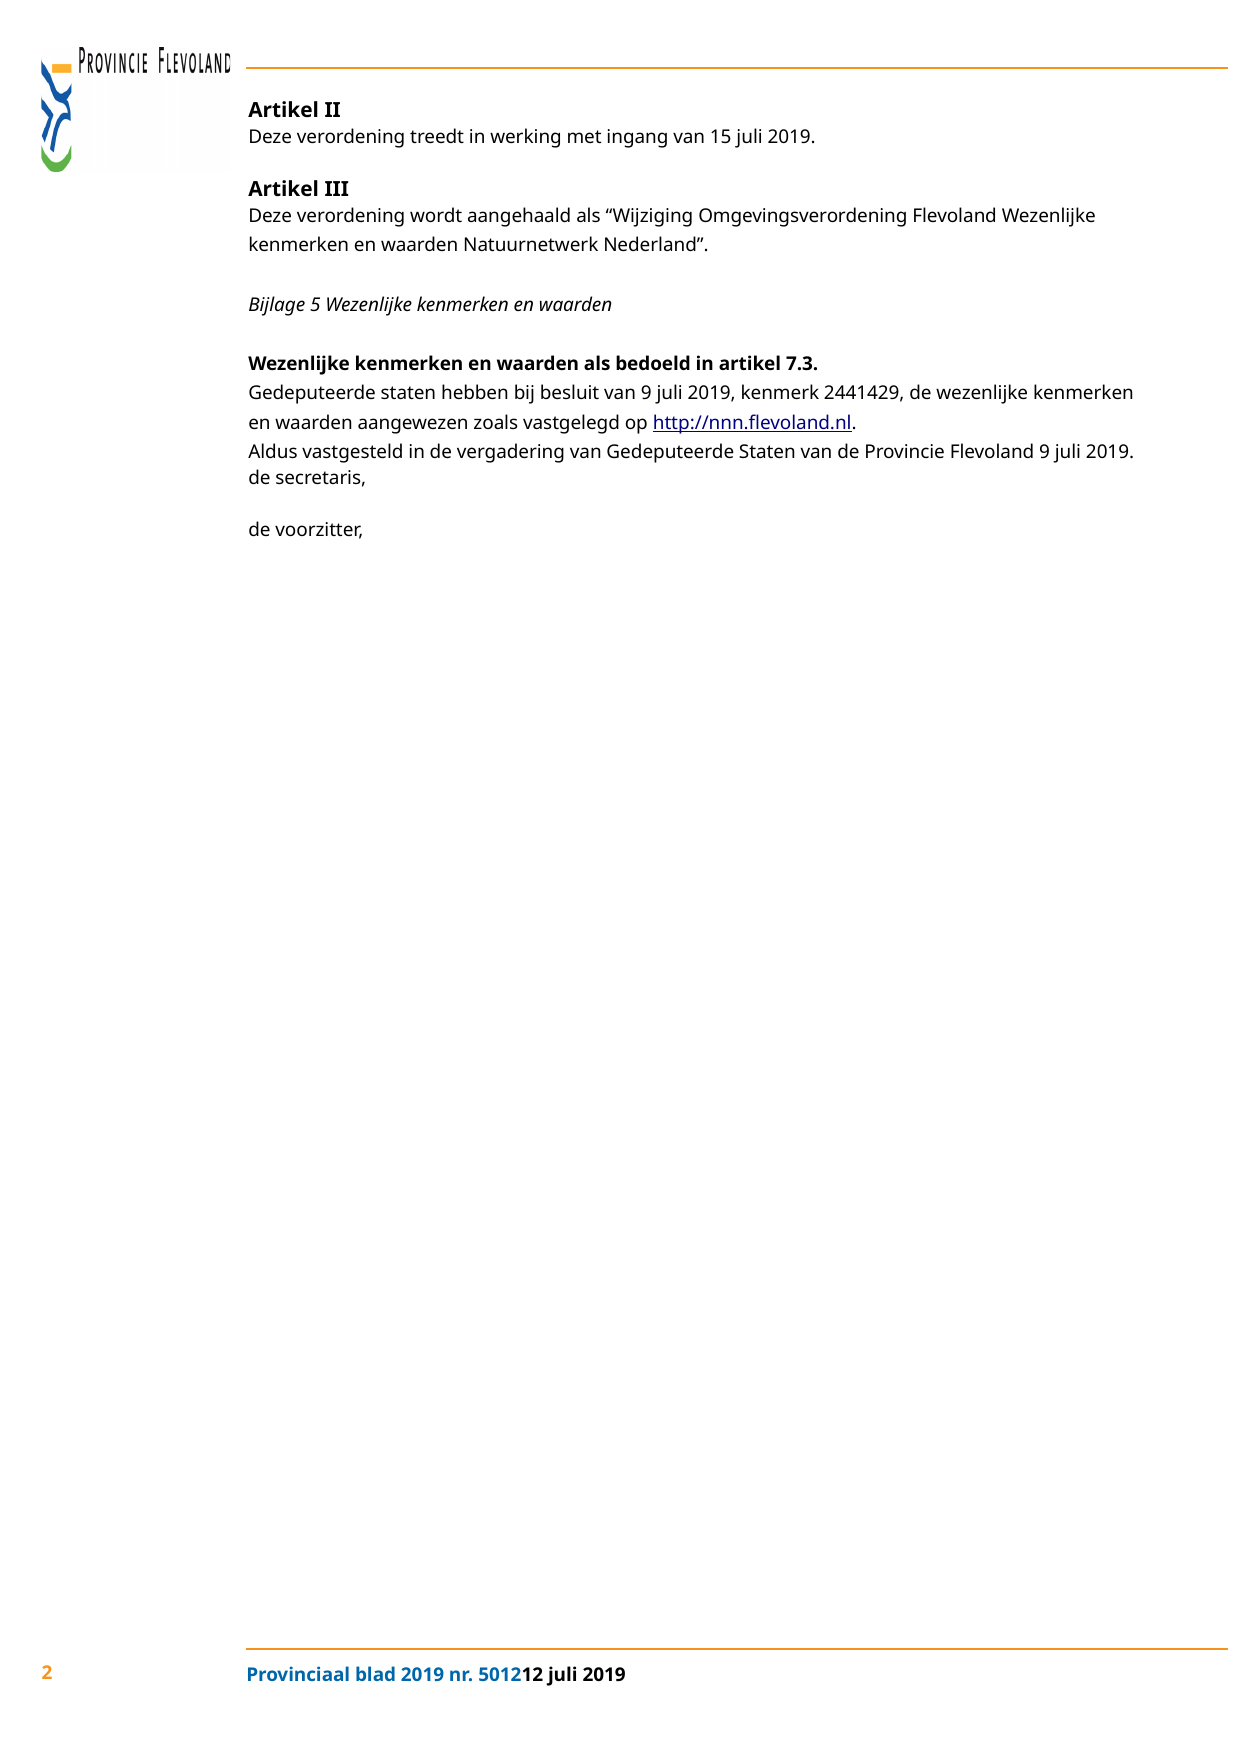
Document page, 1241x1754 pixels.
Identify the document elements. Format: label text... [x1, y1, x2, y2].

picture [41, 47, 231, 172]
text de secretaris, [248, 464, 1152, 490]
text Deze verordening treedt in werking met ingang van 15 juli 2019. [248, 123, 1152, 149]
text Wezenlijke kenmerken en waarden als bedoeld in artikel 7.3. [248, 350, 1152, 376]
text Bijlage 5 Wezenlijke kenmerken en waarden [248, 291, 1152, 317]
text Aldus vastgesteld in de vergadering van Gedeputeerde Staten van de Provincie Flevoland 9 juli 2019. [248, 439, 1152, 464]
text Artikel II [248, 95, 1152, 123]
text de voorzitter, [248, 516, 1152, 542]
text Deze verordening wordt aangehaald als “Wijziging Omgevingsverordening Flevoland Wezenlijke kenmerken en waarden Natuurnetwerk Nederland”. [248, 202, 1152, 257]
text Artikel III [248, 174, 1152, 202]
text Gedeputeerde staten hebben bij besluit van 9 juli 2019, kenmerk 2441429, de wezenlijke kenmerken en waarden aangewezen zoals vastgelegd op http://nnn.flevoland.nl. [248, 379, 1152, 435]
